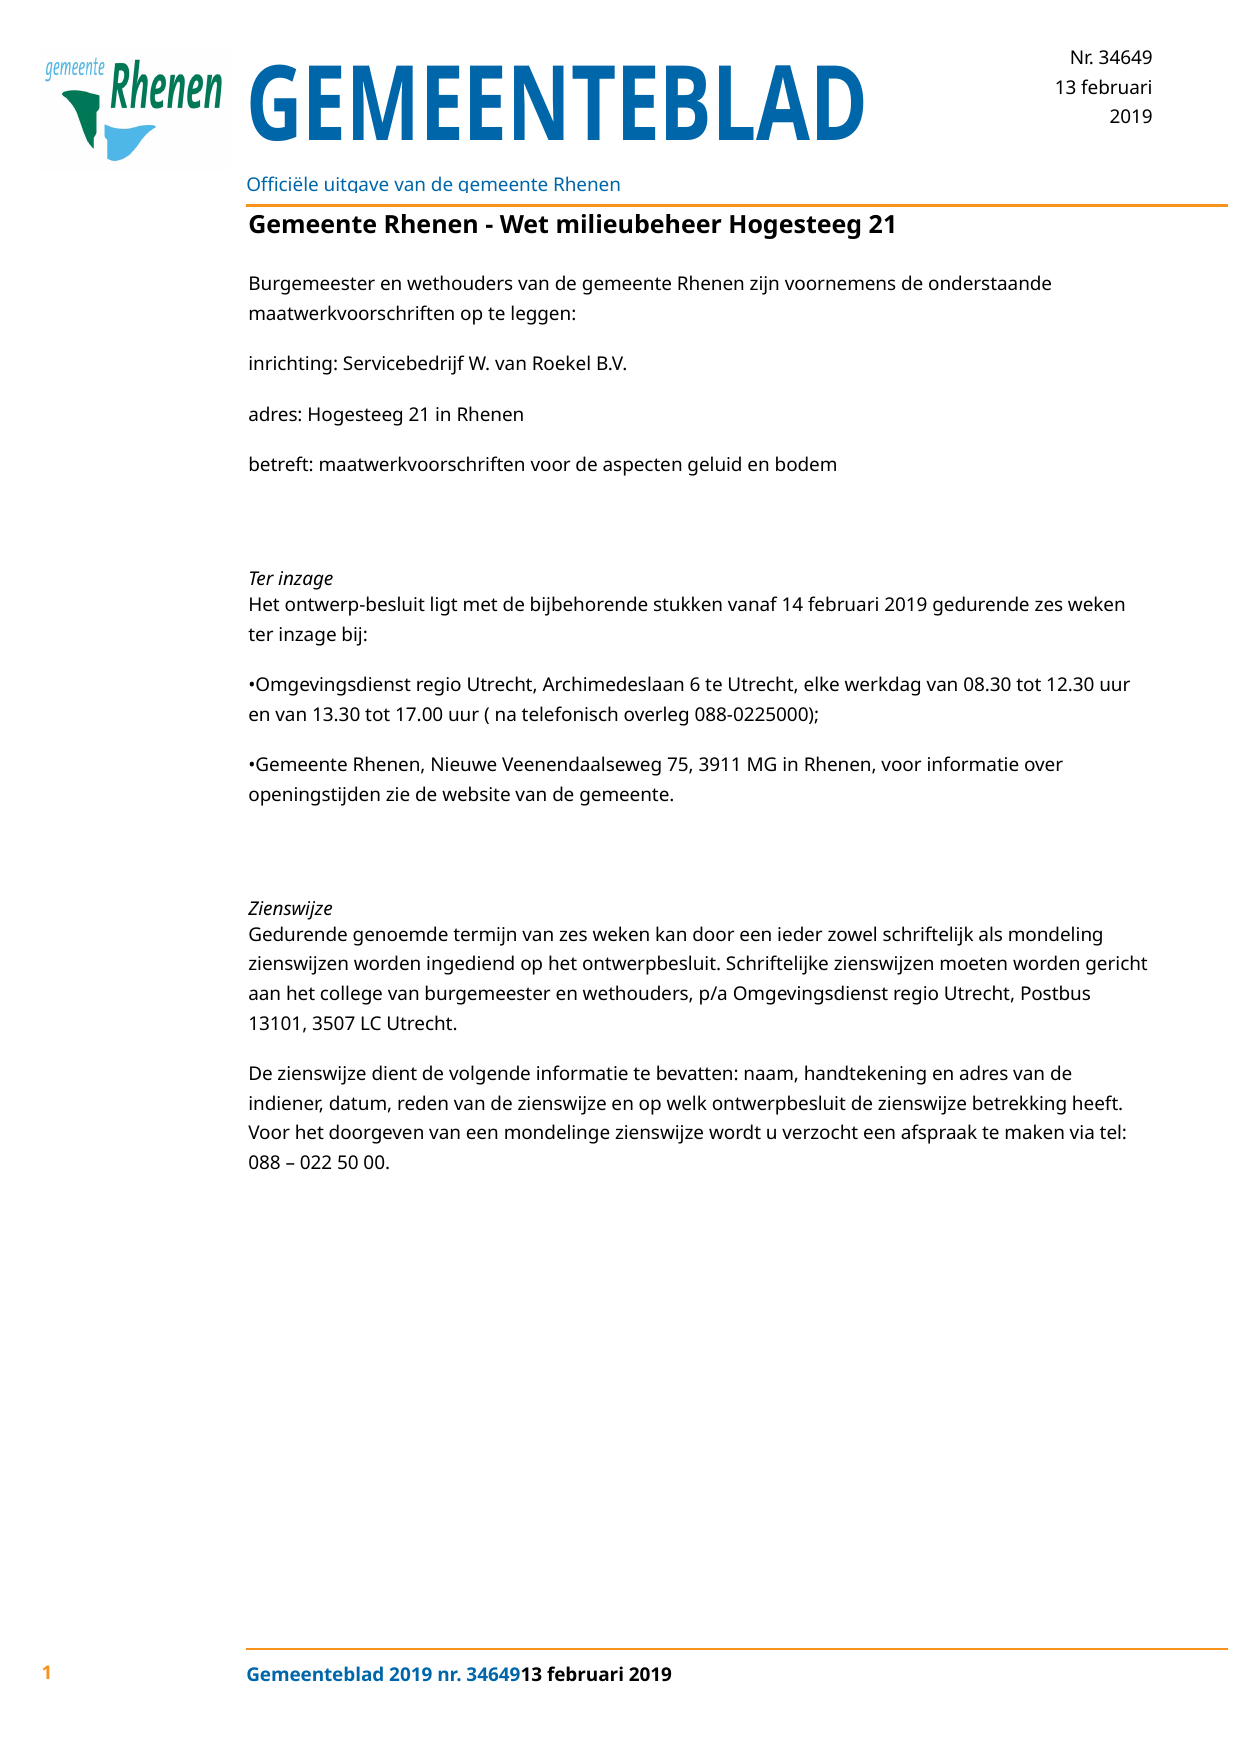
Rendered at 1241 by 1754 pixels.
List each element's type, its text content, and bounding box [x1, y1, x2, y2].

text •Omgevingsdienst regio Utrecht, Archimedeslaan 6 te Utrecht, elke werkdag van 08.30 tot 12.30 uur en van 13.30 tot 17.00 uur ( na telefonisch overleg 088-0225000); [248, 671, 1152, 727]
text Gemeente Rhenen - Wet milieubeheer Hogesteeg 21 [248, 207, 1152, 241]
text inrichting: Servicebedrijf W. van Roekel B.V. [248, 350, 1152, 376]
text betreft: maatwerkvoorschriften voor de aspecten geluid en bodem [248, 451, 1152, 477]
text •Gemeente Rhenen, Nieuwe Veenendaalseweg 75, 3911 MG in Rhenen, voor informatie over openingstijden zie de website van de gemeente. [248, 751, 1152, 807]
text De zienswijze dient de volgende informatie te bevatten: naam, handtekening en adres van de indiener, datum, reden van de zienswijze en op welk ontwerpbesluit de zienswijze betrekking heeft. Voor het doorgeven van een mondelinge zienswijze wordt u verzocht een afspraak te maken via tel: 088 – 022 50 00. [248, 1060, 1152, 1174]
text Zienswijze [248, 895, 1152, 921]
picture [41, 47, 231, 172]
text Gedurende genoemde termijn van zes weken kan door een ieder zowel schriftelijk als mondeling zienswijzen worden ingediend op het ontwerpbesluit. Schriftelijke zienswijzen moeten worden gericht aan het college van burgemeester en wethouders, p/a Omgevingsdienst regio Utrecht, Postbus 13101, 3507 LC Utrecht. [248, 921, 1152, 1035]
text Ter inzage [248, 566, 1152, 591]
text adres: Hogesteeg 21 in Rhenen [248, 401, 1152, 426]
text Burgemeester en wethouders van de gemeente Rhenen zijn voornemens de onderstaande maatwerkvoorschriften op te leggen: [248, 270, 1152, 326]
text Het ontwerp-besluit ligt met de bijbehorende stukken vanaf 14 februari 2019 gedurende zes weken ter inzage bij: [248, 591, 1152, 647]
